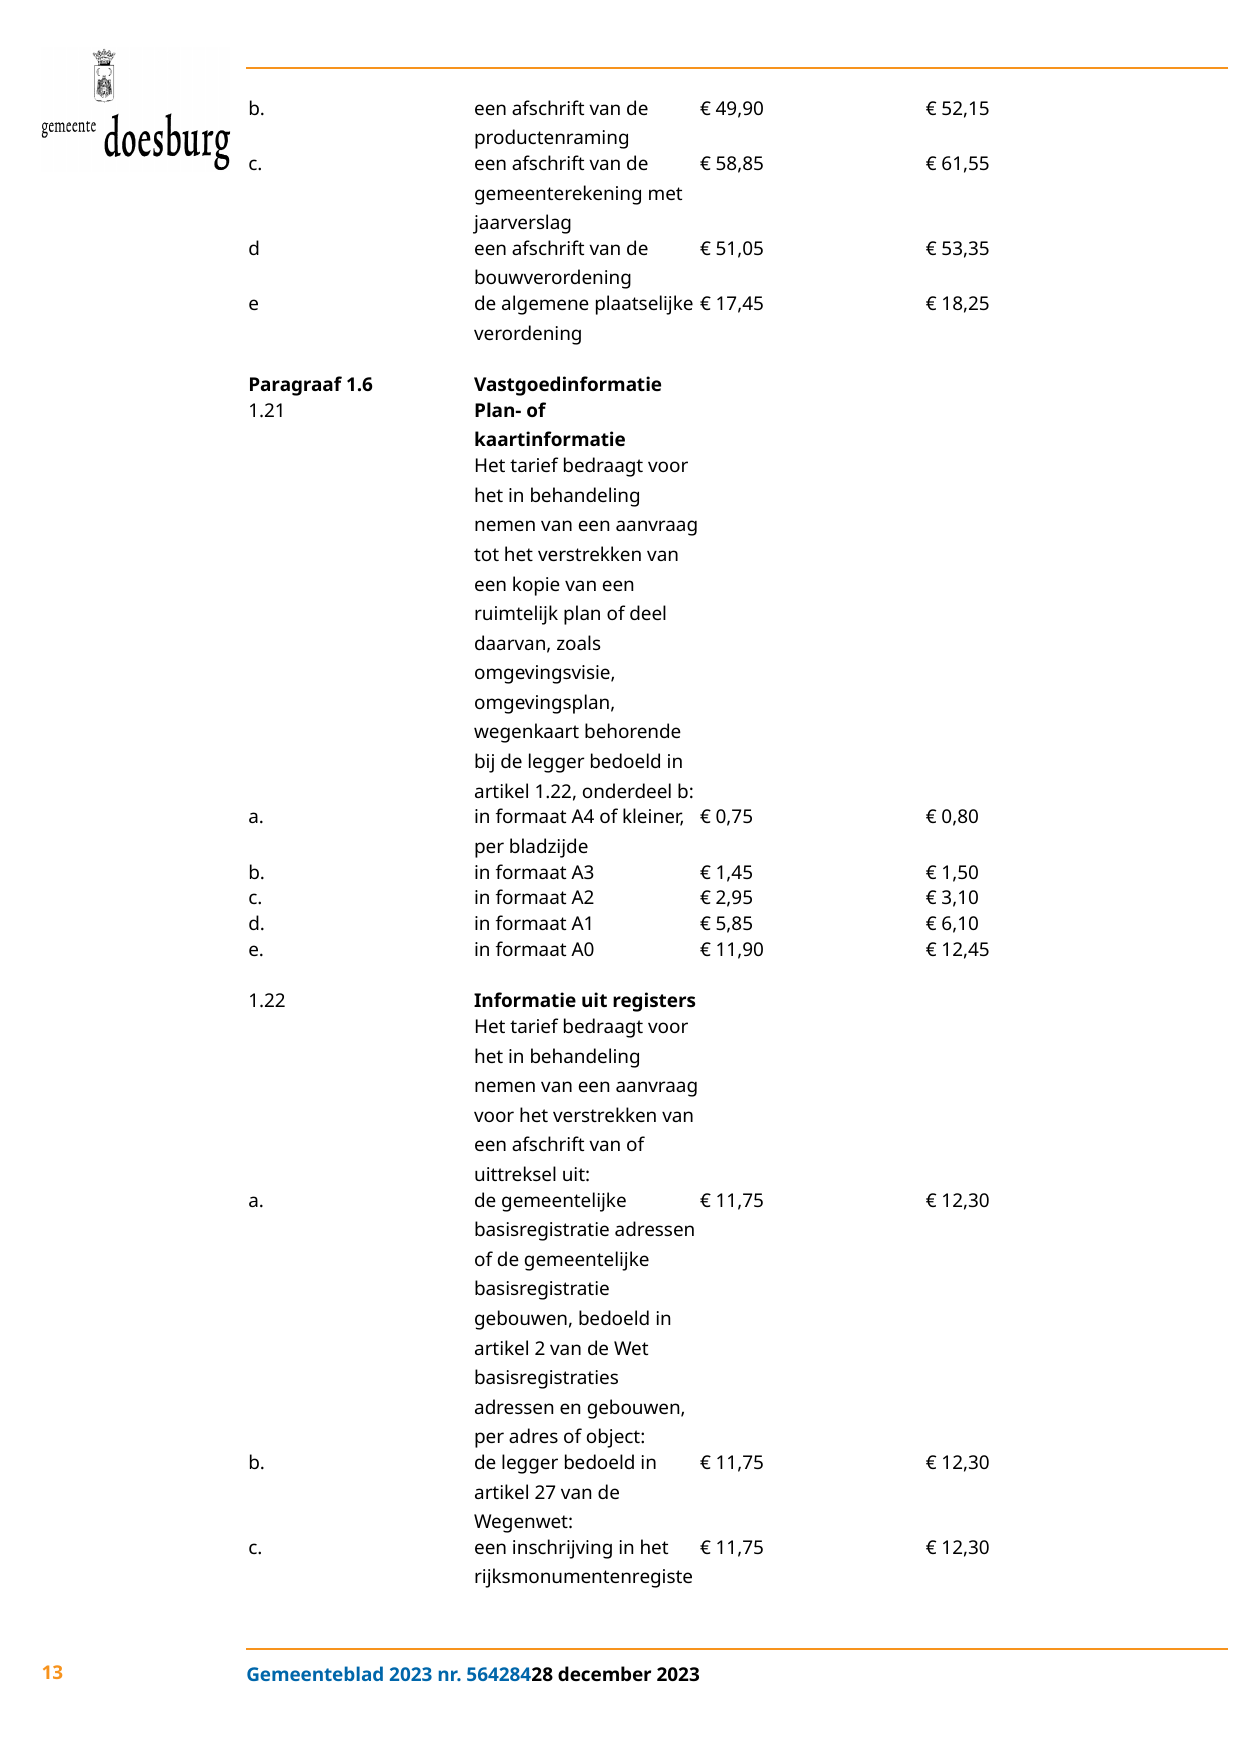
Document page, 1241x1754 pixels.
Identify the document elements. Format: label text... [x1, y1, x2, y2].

table_cell [700, 1013, 926, 1187]
table_cell € 17,45 [700, 290, 926, 346]
table_cell € 6,10 [926, 910, 1152, 936]
table_cell [926, 962, 1152, 987]
table_cell [700, 962, 926, 987]
table_cell € 11,75 [700, 1187, 926, 1449]
table_cell € 5,85 [700, 910, 926, 936]
table_cell € 18,25 [926, 290, 1152, 346]
table_cell [926, 453, 1152, 803]
table_cell Paragraaf 1.6 [248, 371, 474, 397]
table_cell de algemene plaatselijke verordening [474, 290, 700, 346]
table_cell € 2,95 [700, 885, 926, 910]
table_cell [700, 397, 926, 452]
table_cell [926, 988, 1152, 1013]
table_cell Het tarief bedraagt voor het in behandeling nemen van een aanvraag tot het verstrekken van een kopie van een ruimtelijk plan of deel daarvan, zoals omgevingsvisie, omgevingsplan, wegenkaart behorende bij de legger bedoeld in artikel 1.22, onderdeel b: [474, 453, 700, 803]
table_cell € 11,75 [700, 1449, 926, 1534]
table_cell € 11,90 [700, 936, 926, 962]
table_cell Plan- of kaartinformatie [474, 397, 700, 452]
table_cell € 0,75 [700, 804, 926, 859]
table_cell a. [248, 1187, 474, 1449]
table_cell € 58,85 [700, 150, 926, 235]
table_cell [926, 346, 1152, 371]
table_cell e [248, 290, 474, 346]
table_cell € 53,35 [926, 235, 1152, 290]
table_cell a. [248, 804, 474, 859]
table_cell [248, 453, 474, 803]
table_cell b. [248, 1449, 474, 1534]
table_cell € 1,45 [700, 859, 926, 884]
table_cell € 11,75 [700, 1534, 926, 1589]
table_cell € 1,50 [926, 859, 1152, 884]
table_cell € 3,10 [926, 885, 1152, 910]
table_cell een afschrift van de bouwverordening [474, 235, 700, 290]
table_cell € 12,30 [926, 1449, 1152, 1534]
table_cell € 52,15 [926, 95, 1152, 150]
table_cell een afschrift van de gemeenterekening met jaarverslag [474, 150, 700, 235]
table_cell € 49,90 [700, 95, 926, 150]
table_cell d [248, 235, 474, 290]
table_cell [926, 371, 1152, 397]
table_cell € 61,55 [926, 150, 1152, 235]
table_cell 1.22 [248, 988, 474, 1013]
table_cell [700, 453, 926, 803]
table_cell [700, 346, 926, 371]
table_cell 1.21 [248, 397, 474, 452]
table_cell [926, 397, 1152, 452]
table_cell [926, 1013, 1152, 1187]
table_cell in formaat A2 [474, 885, 700, 910]
table_cell b. [248, 859, 474, 884]
table_cell [474, 962, 700, 987]
table_cell c. [248, 150, 474, 235]
picture [41, 47, 231, 172]
table_cell Informatie uit registers [474, 988, 700, 1013]
table_cell de gemeentelijke basisregistratie adressen of de gemeentelijke basisregistratie gebouwen, bedoeld in artikel 2 van de Wet basisregistraties adressen en gebouwen, per adres of object: [474, 1187, 700, 1449]
table_cell € 51,05 [700, 235, 926, 290]
table_cell c. [248, 885, 474, 910]
table_cell Vastgoedinformatie [474, 371, 700, 397]
table_cell € 12,45 [926, 936, 1152, 962]
table_cell in formaat A1 [474, 910, 700, 936]
table_cell € 12,30 [926, 1534, 1152, 1589]
table_cell in formaat A4 of kleiner, per bladzijde [474, 804, 700, 859]
table_cell Het tarief bedraagt voor het in behandeling nemen van een aanvraag voor het verstrekken van een afschrift van of uittreksel uit: [474, 1013, 700, 1187]
table_cell € 12,30 [926, 1187, 1152, 1449]
table_cell [248, 1013, 474, 1187]
table_cell c. [248, 1534, 474, 1589]
table_cell [700, 988, 926, 1013]
table_cell [248, 962, 474, 987]
table_cell [474, 346, 700, 371]
table_cell b. [248, 95, 474, 150]
table_cell een inschrijving in het rijksmonumentenregiste [474, 1534, 700, 1589]
table_cell in formaat A0 [474, 936, 700, 962]
table_cell in formaat A3 [474, 859, 700, 884]
table_cell de legger bedoeld in artikel 27 van de Wegenwet: [474, 1449, 700, 1534]
table_cell een afschrift van de productenraming [474, 95, 700, 150]
table_cell d. [248, 910, 474, 936]
table_cell e. [248, 936, 474, 962]
table_cell € 0,80 [926, 804, 1152, 859]
table_cell [700, 371, 926, 397]
table_cell [248, 346, 474, 371]
